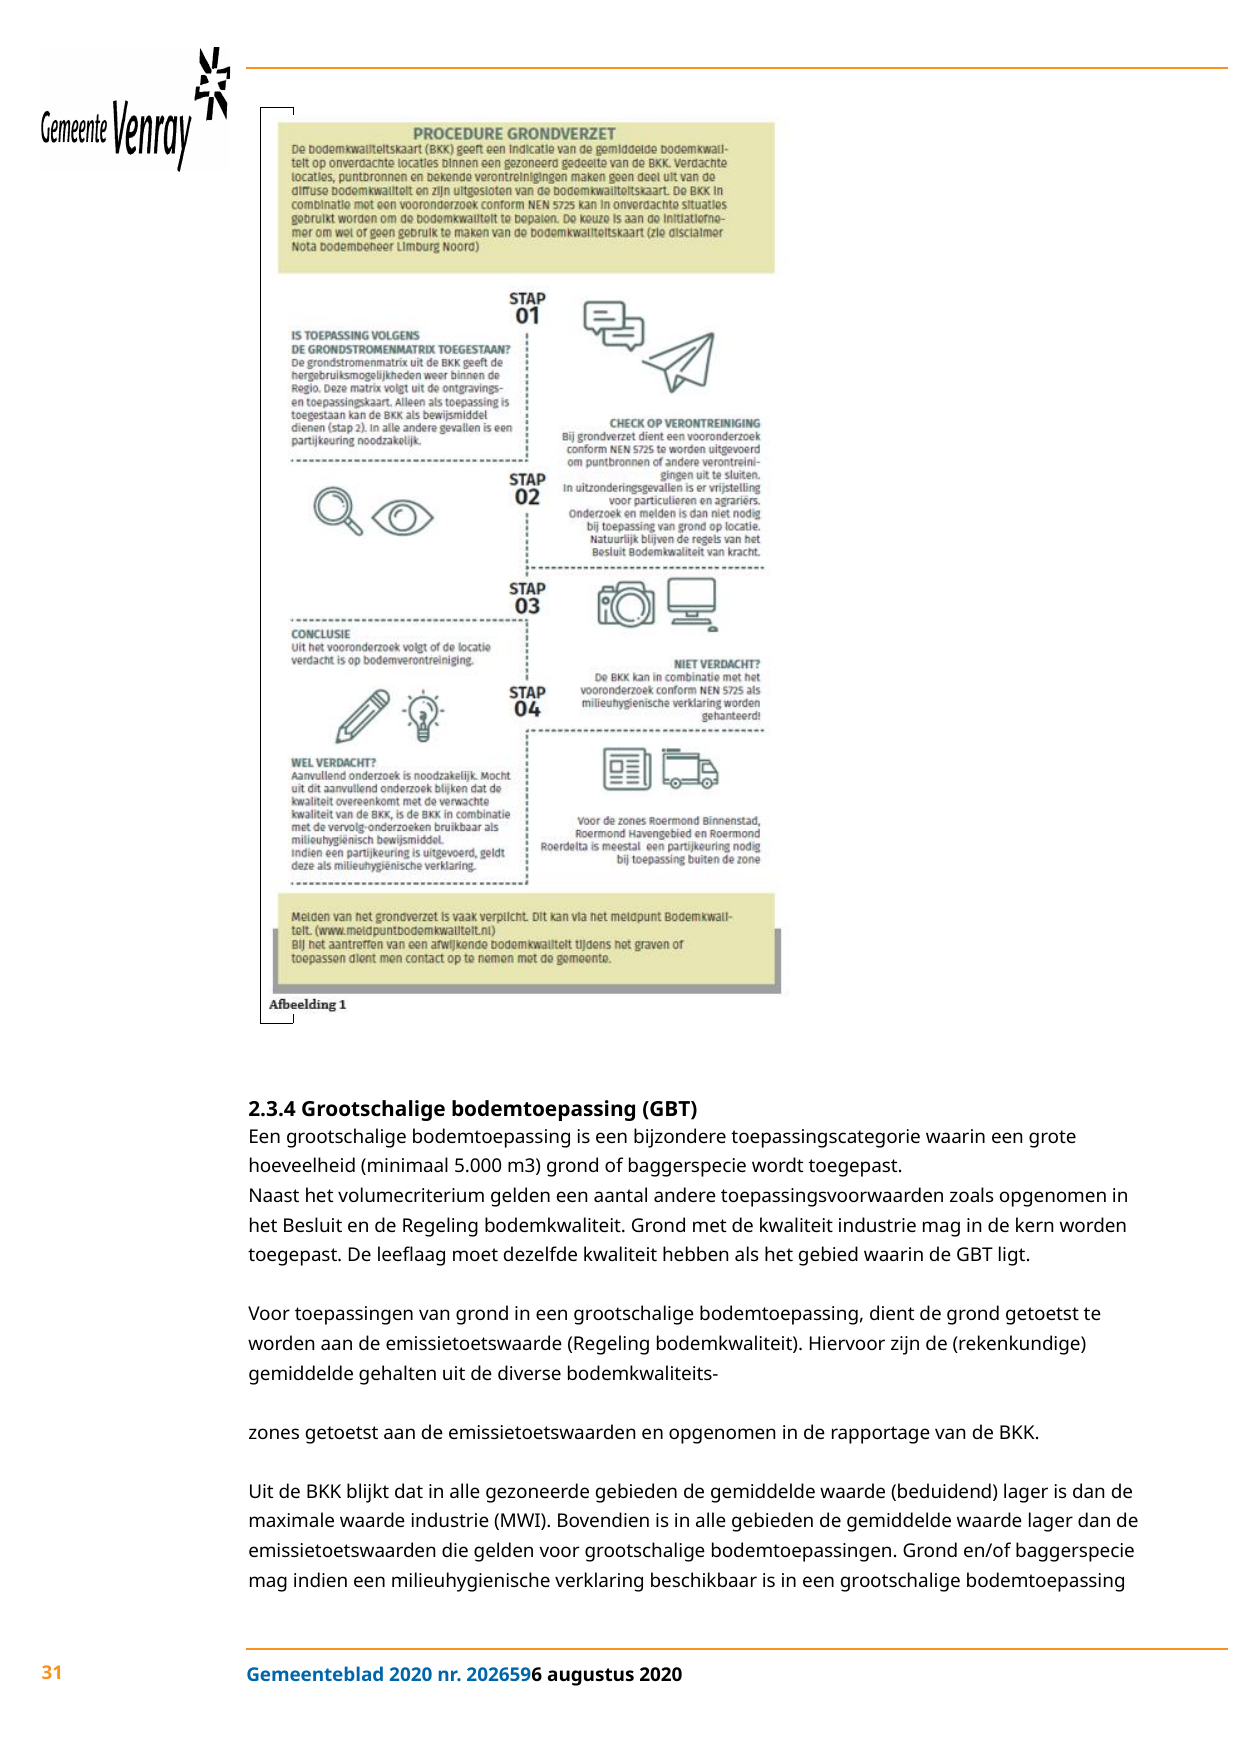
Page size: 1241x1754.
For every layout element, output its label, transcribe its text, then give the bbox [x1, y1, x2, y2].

text Voor toepassingen van grond in een grootschalige bodemtoepassing, dient de grond getoetst te worden aan de emissietoetswaarde (Regeling bodemkwaliteit). Hiervoor zijn de (rekenkundige) gemiddelde gehalten uit de diverse bodemkwaliteits- [248, 1301, 1152, 1385]
picture [41, 47, 231, 172]
text Een grootschalige bodemtoepassing is een bijzondere toepassingscategorie waarin een grote hoeveelheid (minimaal 5.000 m3) grond of baggerspecie wordt toegepast. [248, 1123, 1152, 1178]
text Uit de BKK blijkt dat in alle gezoneerde gebieden de gemiddelde waarde (beduidend) lager is dan de maximale waarde industrie (MWI). Bovendien is in alle gebieden de gemiddelde waarde lager dan de emissietoetswaarden die gelden voor grootschalige bodemtoepassingen. Grond en/of baggerspecie mag indien een milieuhygienische verklaring beschikbaar is in een grootschalige bodemtoepassing [248, 1478, 1152, 1592]
text 2.3.4 Grootschalige bodemtoepassing (GBT) [248, 1094, 1152, 1123]
picture [268, 115, 790, 1014]
text zones getoetst aan de emissietoetswaarden en opgenomen in de rapportage van de BKK. [248, 1419, 1152, 1444]
text Naast het volumecriterium gelden een aantal andere toepassingsvoorwaarden zoals opgenomen in het Besluit en de Regeling bodemkwaliteit. Grond met de kwaliteit industrie mag in de kern worden toegepast. De leeflaag moet dezelfde kwaliteit hebben als het gebied waarin de GBT ligt. [248, 1182, 1152, 1267]
